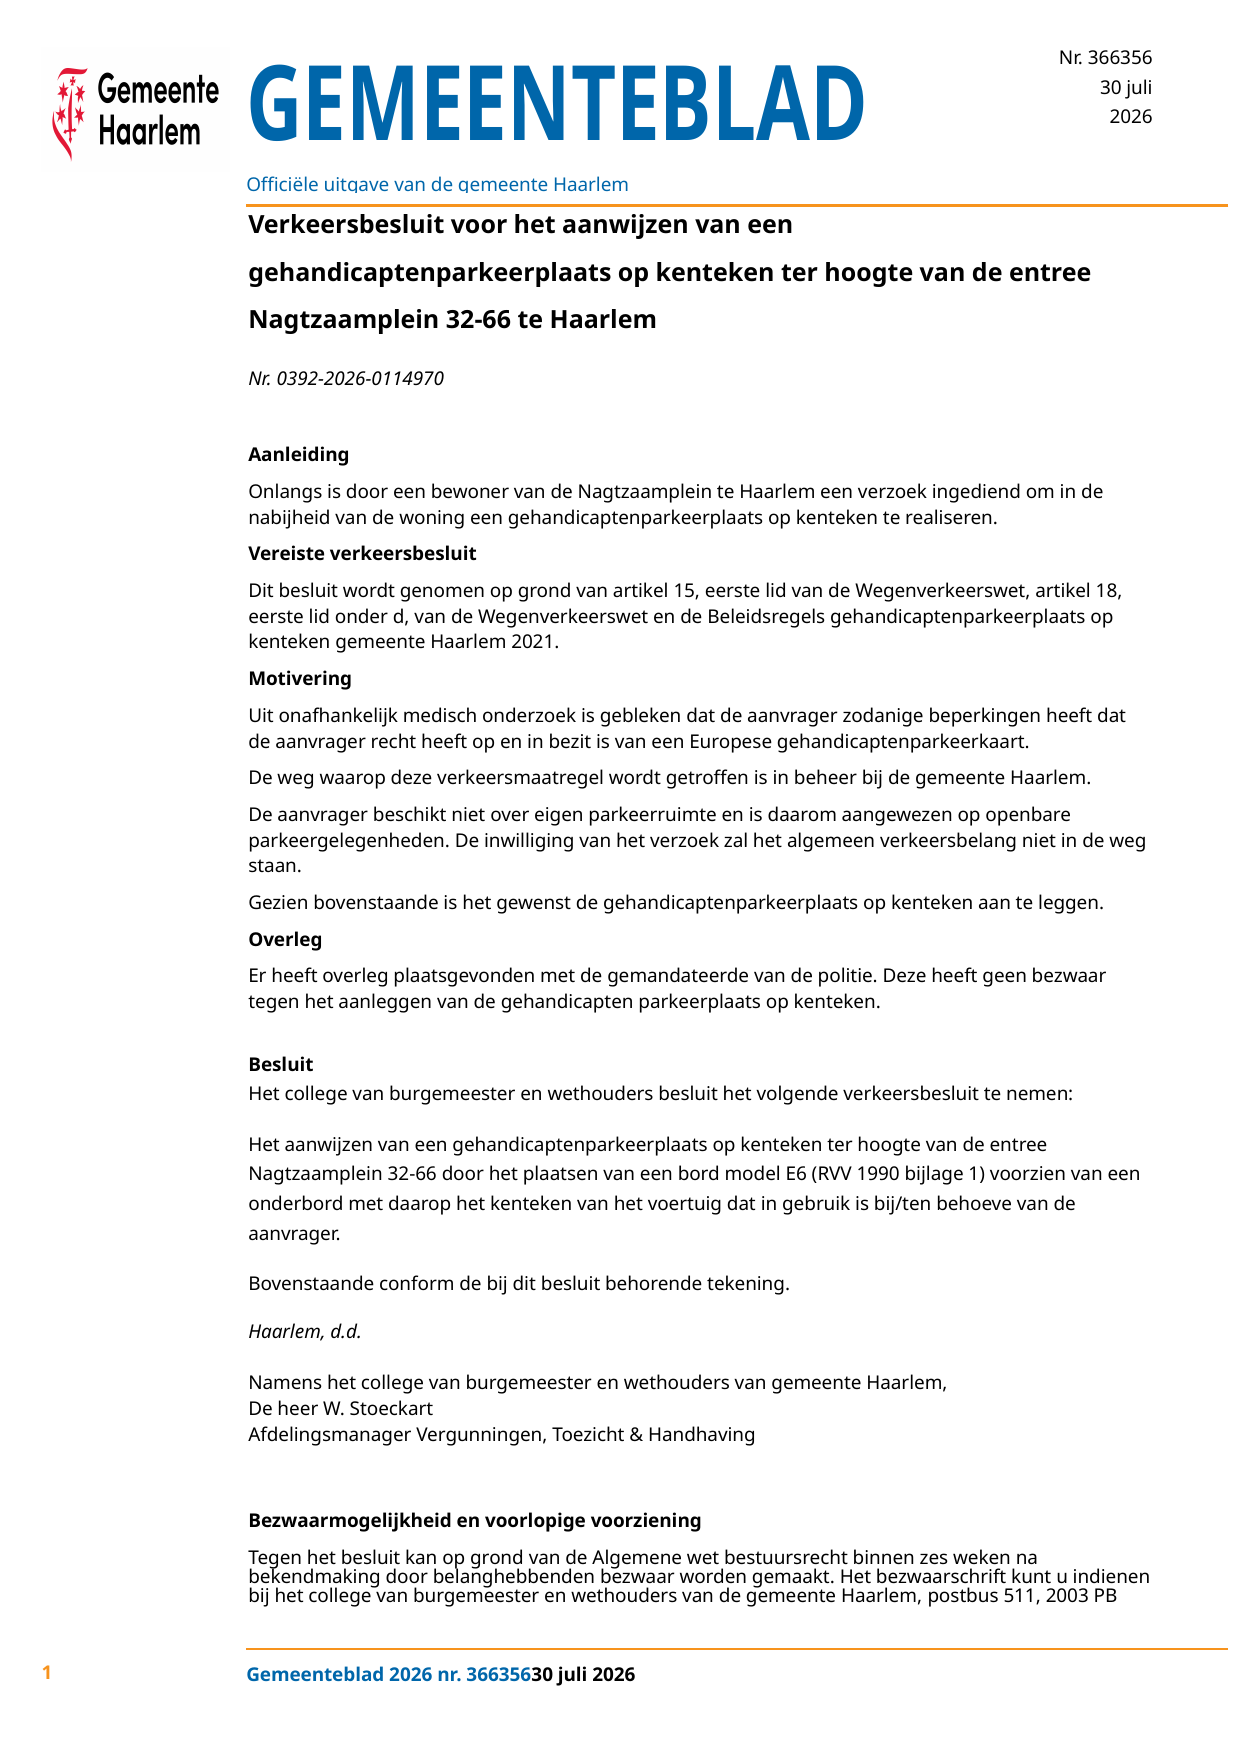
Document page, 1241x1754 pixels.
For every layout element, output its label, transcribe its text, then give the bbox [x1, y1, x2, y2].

text Dit besluit wordt genomen op grond van artikel 15, eerste lid van de Wegenverkeerswet, artikel 18, eerste lid onder d, van de Wegenverkeerswet en de Beleidsregels gehandicaptenparkeerplaats op kenteken gemeente Haarlem 2021. [248, 577, 1152, 654]
text Bezwaarmogelijkheid en voorlopige voorziening [248, 1512, 1152, 1531]
text De aanvrager beschikt niet over eigen parkeerruimte en is daarom aangewezen op openbare parkeergelegenheden. De inwilliging van het verzoek zal het algemeen verkeersbelang niet in de weg staan. [248, 801, 1152, 878]
text Besluit [248, 1051, 1152, 1077]
text Er heeft overleg plaatsgevonden met de gemandateerde van de politie. Deze heeft geen bezwaar tegen het aanleggen van de gehandicapten parkeerplaats op kenteken. [248, 963, 1152, 1014]
text Motivering [248, 665, 1152, 691]
text Haarlem, d.d. [248, 1318, 1152, 1344]
text Overleg [248, 926, 1152, 952]
text Bovenstaande conform de bij dit besluit behorende tekening. [248, 1270, 1152, 1296]
text Aanleiding [248, 442, 1152, 467]
text Vereiste verkeersbesluit [248, 541, 1152, 566]
picture [41, 47, 231, 172]
text Verkeersbesluit voor het aanwijzen van een gehandicaptenparkeerplaats op kenteken ter hoogte van de entree Nagtzaamplein 32-66 te Haarlem [248, 207, 1152, 336]
text Gezien bovenstaande is het gewenst de gehandicaptenparkeerplaats op kenteken aan te leggen. [248, 889, 1152, 915]
text Tegen het besluit kan op grond van de Algemene wet bestuursrecht binnen zes weken na bekendmaking door belanghebbenden bezwaar worden gemaakt. Het bezwaarschrift kunt u indienen bij het college van burgemeester en wethouders van de gemeente Haarlem, postbus 511, 2003 PB [248, 1549, 1152, 1607]
text Afdelingsmanager Vergunningen, Toezicht & Handhaving [248, 1421, 1152, 1447]
text Namens het college van burgemeester en wethouders van gemeente Haarlem, [248, 1369, 1152, 1395]
text Het aanwijzen van een gehandicaptenparkeerplaats op kenteken ter hoogte van de entree Nagtzaamplein 32-66 door het plaatsen van een bord model E6 (RVV 1990 bijlage 1) voorzien van een onderbord met daarop het kenteken van het voertuig dat in gebruik is bij/ten behoeve van de aanvrager. [248, 1131, 1152, 1246]
text De weg waarop deze verkeersmaatregel wordt getroffen is in beheer bij de gemeente Haarlem. [248, 764, 1152, 790]
text Het college van burgemeester en wethouders besluit het volgende verkeersbesluit te nemen: [248, 1081, 1152, 1106]
text Onlangs is door een bewoner van de Nagtzaamplein te Haarlem een verzoek ingediend om in de nabijheid van de woning een gehandicaptenparkeerplaats op kenteken te realiseren. [248, 478, 1152, 530]
text Nr. 0392-2026-0114970 [248, 366, 1152, 391]
text De heer W. Stoeckart [248, 1395, 1152, 1421]
text Uit onafhankelijk medisch onderzoek is gebleken dat de aanvrager zodanige beperkingen heeft dat de aanvrager recht heeft op en in bezit is van een Europese gehandicaptenparkeerkaart. [248, 702, 1152, 753]
